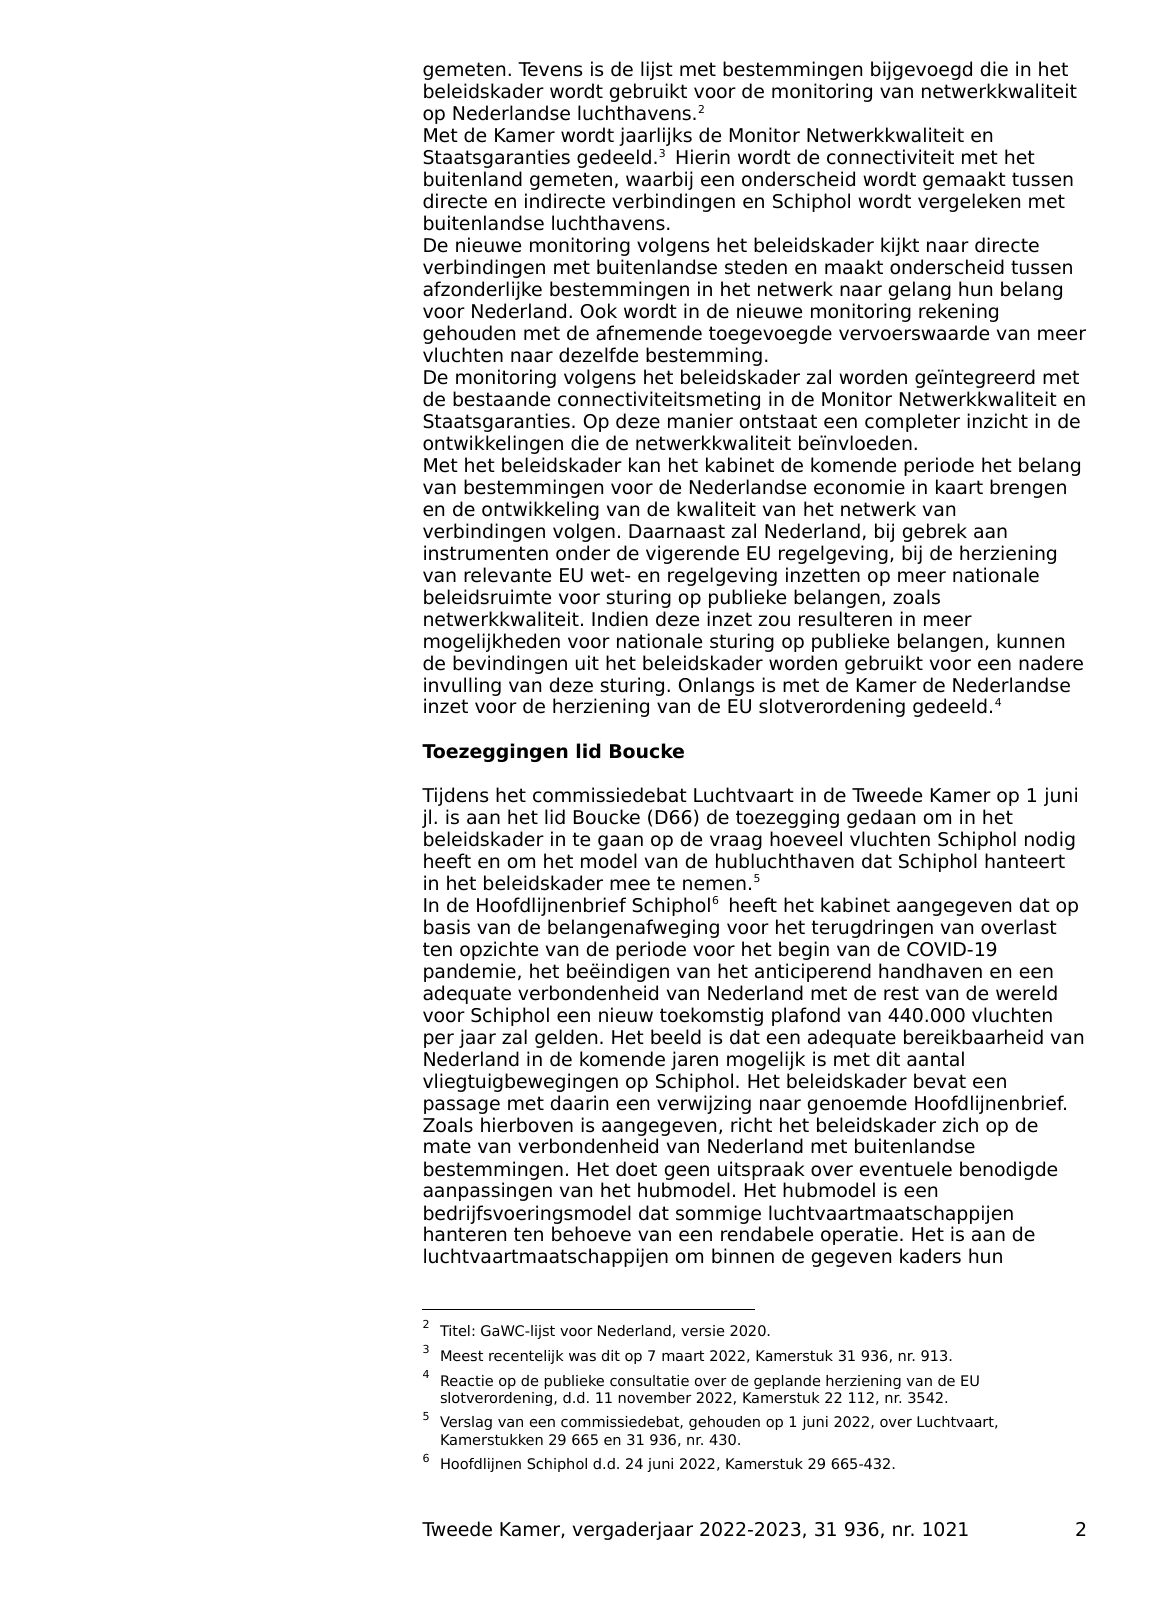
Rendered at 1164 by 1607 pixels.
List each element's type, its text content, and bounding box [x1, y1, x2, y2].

text Tijdens het commissiedebat Luchtvaart in de Tweede Kamer op 1 juni jl. is aan het lid Boucke (D66) de toezegging gedaan om in het beleidskader in te gaan op de vraag hoeveel vluchten Schiphol nodig heeft en om het model van de hubluchthaven dat Schiphol hanteert in het beleidskader mee te nemen. [422, 785, 1087, 895]
text In de Hoofdlijnenbrief Schiphol heeft het kabinet aangegeven dat op basis van de belangenafweging voor het terugdringen van overlast ten opzichte van de periode voor het begin van de COVID-19 pandemie, het beëindigen van het anticiperend handhaven en een adequate verbondenheid van Nederland met de rest van de wereld voor Schiphol een nieuw toekomstig plafond van 440.000 vluchten per jaar zal gelden. Het beeld is dat een adequate bereikbaarheid van Nederland in de komende jaren mogelijk is met dit aantal vliegtuigbewegingen op Schiphol. Het beleidskader bevat een passage met daarin een verwijzing naar genoemde Hoofdlijnenbrief. [422, 895, 1087, 1114]
text Met de Kamer wordt jaarlijks de Monitor Netwerkkwaliteit en Staatsgaranties gedeeld. Hierin wordt de connectiviteit met het buitenland gemeten, waarbij een onderscheid wordt gemaakt tussen directe en indirecte verbindingen en Schiphol wordt vergeleken met buitenlandse luchthavens. [422, 125, 1087, 235]
text Hoofdlijnen Schiphol d.d. 24 juni 2022, Kamerstuk 29 665-432. [422, 1452, 1087, 1474]
subtitle Toezeggingen lid Boucke [422, 741, 1087, 763]
text Zoals hierboven is aangegeven, richt het beleidskader zich op de mate van verbondenheid van Nederland met buitenlandse bestemmingen. Het doet geen uitspraak over eventuele benodigde aanpassingen van het hubmodel. Het hubmodel is een bedrijfsvoeringsmodel dat sommige luchtvaartmaatschappijen hanteren ten behoeve van een rendabele operatie. Het is aan de luchtvaartmaatschappijen om binnen de gegeven kaders hun [422, 1114, 1087, 1268]
text Met het beleidskader kan het kabinet de komende periode het belang van bestemmingen voor de Nederlandse economie in kaart brengen en de ontwikkeling van de kwaliteit van het netwerk van verbindingen volgen. Daarnaast zal Nederland, bij gebrek aan instrumenten onder de vigerende EU regelgeving, bij de herziening van relevante EU wet- en regelgeving inzetten op meer nationale beleidsruimte voor sturing op publieke belangen, zoals netwerkkwaliteit. Indien deze inzet zou resulteren in meer mogelijkheden voor nationale sturing op publieke belangen, kunnen de bevindingen uit het beleidskader worden gebruikt voor een nadere invulling van deze sturing. Onlangs is met de Kamer de Nederlandse inzet voor de herziening van de EU slotverordening gedeeld. [422, 455, 1087, 718]
text gemeten. Tevens is de lijst met bestemmingen bijgevoegd die in het beleidskader wordt gebruikt voor de monitoring van netwerkkwaliteit op Nederlandse luchthavens. [422, 59, 1087, 125]
text Reactie op de publieke consultatie over de geplande herziening van de EU slotverordening, d.d. 11 november 2022, Kamerstuk 22 112, nr. 3542. [422, 1368, 1087, 1407]
text Meest recentelijk was dit op 7 maart 2022, Kamerstuk 31 936, nr. 913. [422, 1343, 1087, 1366]
text Verslag van een commissiedebat, gehouden op 1 juni 2022, over Luchtvaart, Kamerstukken 29 665 en 31 936, nr. 430. [422, 1410, 1087, 1449]
text Titel: GaWC-lijst voor Nederland, versie 2020. [422, 1318, 1087, 1341]
text De nieuwe monitoring volgens het beleidskader kijkt naar directe verbindingen met buitenlandse steden en maakt onderscheid tussen afzonderlijke bestemmingen in het netwerk naar gelang hun belang voor Nederland. Ook wordt in de nieuwe monitoring rekening gehouden met de afnemende toegevoegde vervoerswaarde van meer vluchten naar dezelfde bestemming. [422, 235, 1087, 367]
text De monitoring volgens het beleidskader zal worden geïntegreerd met de bestaande connectiviteitsmeting in de Monitor Netwerkkwaliteit en Staatsgaranties. Op deze manier ontstaat een completer inzicht in de ontwikkelingen die de netwerkkwaliteit beïnvloeden. [422, 367, 1087, 455]
